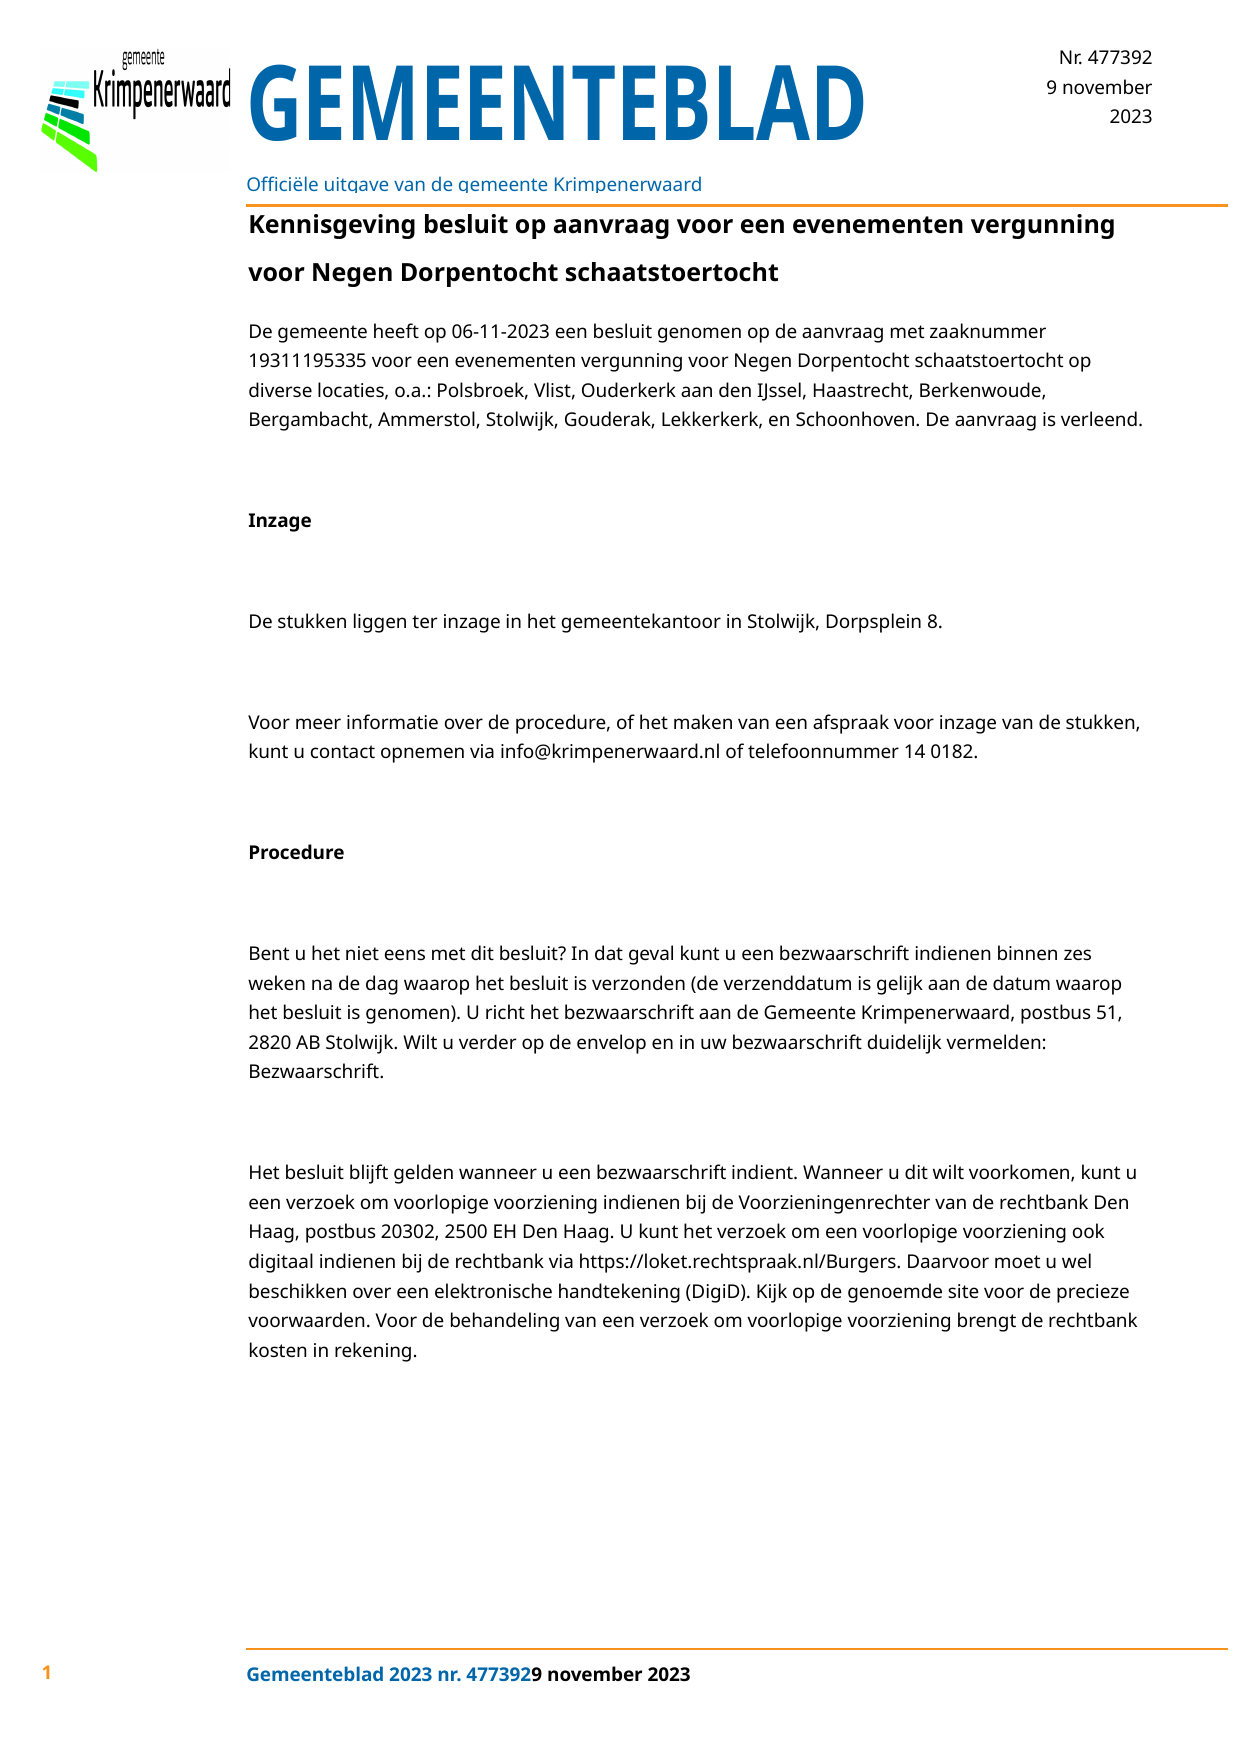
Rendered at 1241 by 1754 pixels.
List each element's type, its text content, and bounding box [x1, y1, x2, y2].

text Inzage [248, 507, 1152, 533]
text Voor meer informatie over de procedure, of het maken van een afspraak voor inzage van de stukken, kunt u contact opnemen via info@krimpenerwaard.nl of telefoonnummer 14 0182. [248, 709, 1152, 764]
text Bent u het niet eens met dit besluit? In dat geval kunt u een bezwaarschrift indienen binnen zes weken na de dag waarop het besluit is verzonden (de verzenddatum is gelijk aan de datum waarop het besluit is genomen). U richt het bezwaarschrift aan de Gemeente Krimpenerwaard, postbus 51, 2820 AB Stolwijk. Wilt u verder op de envelop en in uw bezwaarschrift duidelijk vermelden: Bezwaarschrift. [248, 940, 1152, 1084]
text Het besluit blijft gelden wanneer u een bezwaarschrift indient. Wanneer u dit wilt voorkomen, kunt u een verzoek om voorlopige voorziening indienen bij de Voorzieningenrechter van de rechtbank Den Haag, postbus 20302, 2500 EH Den Haag. U kunt het verzoek om een voorlopige voorziening ook digitaal indienen bij de rechtbank via https://loket.rechtspraak.nl/Burgers. Daarvoor moet u wel beschikken over een elektronische handtekening (DigiD). Kijk op de genoemde site voor de precieze voorwaarden. Voor de behandeling van een verzoek om voorlopige voorziening brengt de rechtbank kosten in rekening. [248, 1159, 1152, 1363]
text De gemeente heeft op 06-11-2023 een besluit genomen op de aanvraag met zaaknummer 19311195335 voor een evenementen vergunning voor Negen Dorpentocht schaatstoertocht op diverse locaties, o.a.: Polsbroek, Vlist, Ouderkerk aan den IJssel, Haastrecht, Berkenwoude, Bergambacht, Ammerstol, Stolwijk, Gouderak, Lekkerkerk, en Schoonhoven. De aanvraag is verleend. [248, 318, 1152, 432]
text Kennisgeving besluit op aanvraag voor een evenementen vergunning voor Negen Dorpentocht schaatstoertocht [248, 207, 1152, 288]
text De stukken liggen ter inzage in het gemeentekantoor in Stolwijk, Dorpsplein 8. [248, 608, 1152, 634]
picture [41, 47, 231, 172]
text Procedure [248, 839, 1152, 865]
